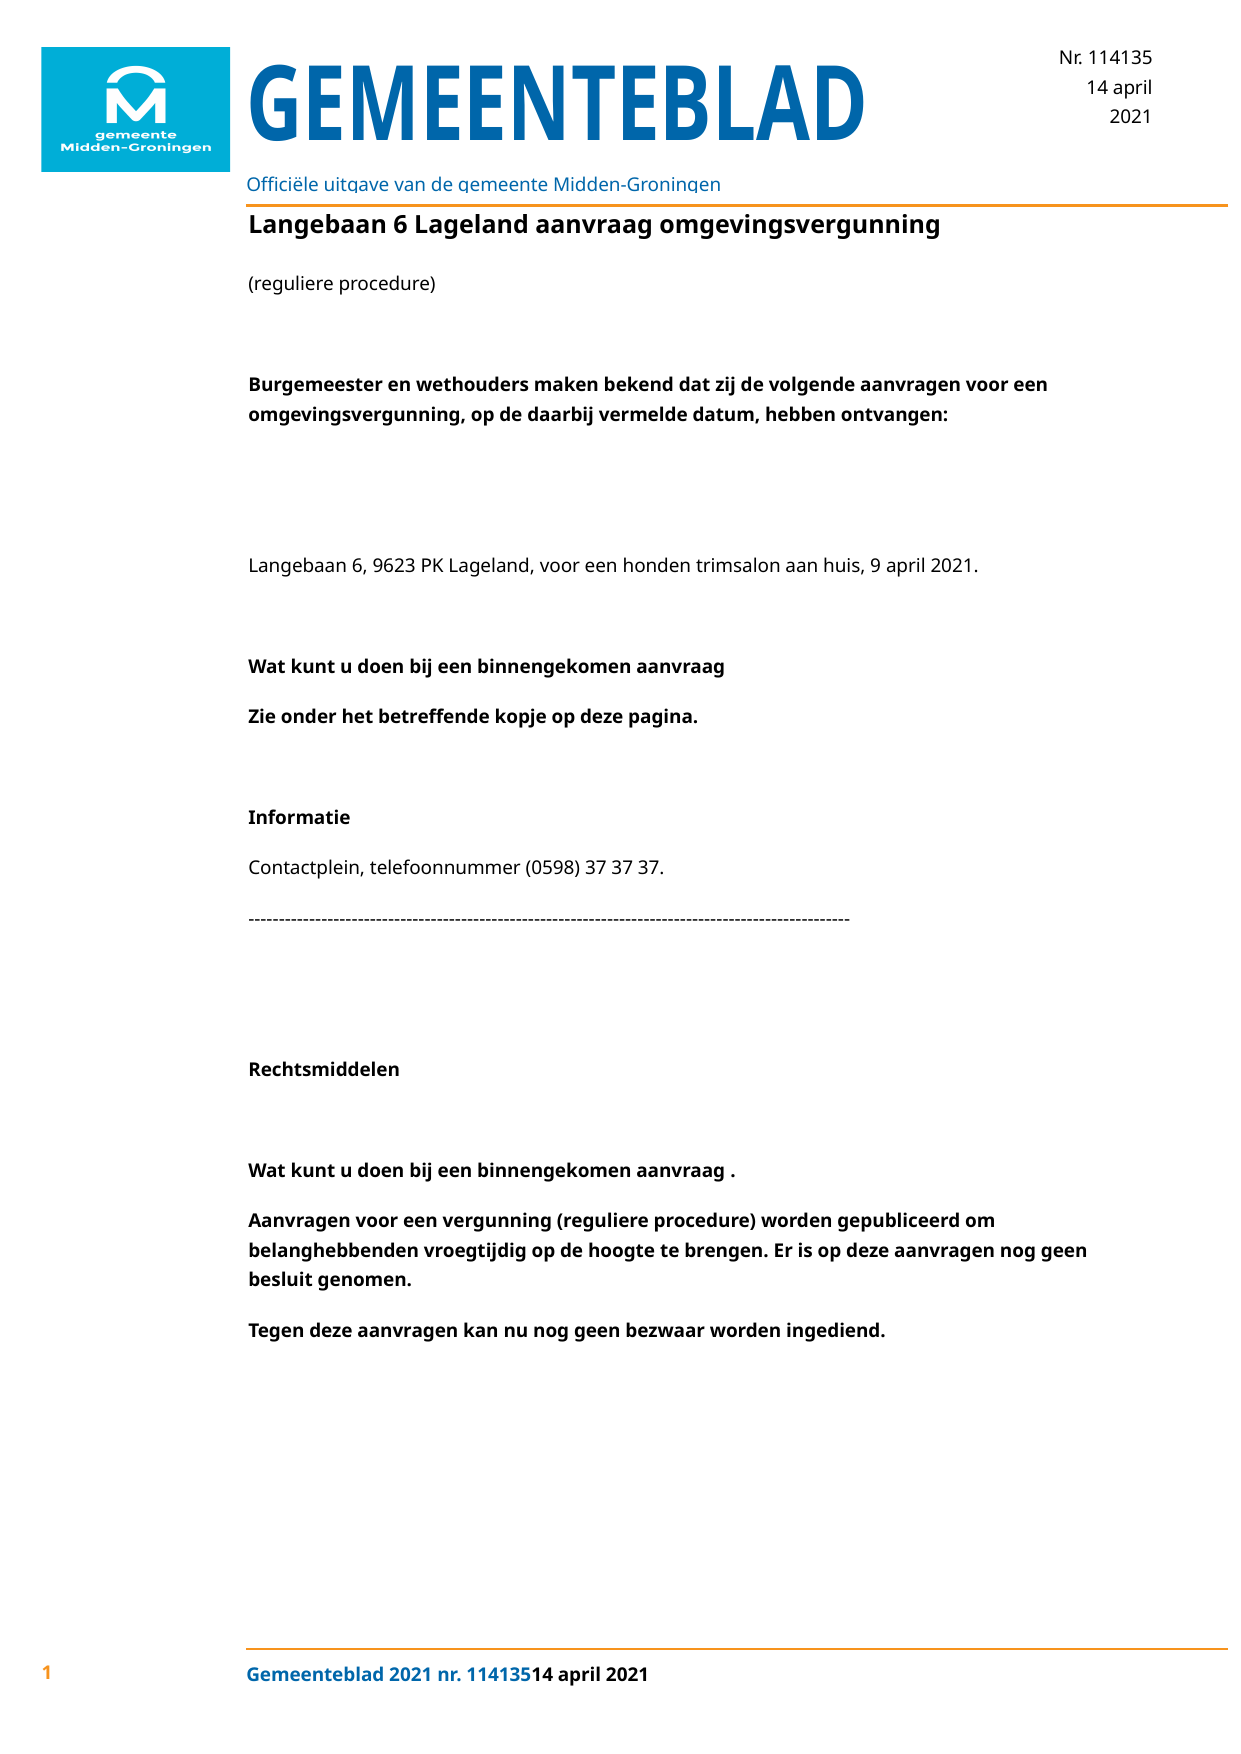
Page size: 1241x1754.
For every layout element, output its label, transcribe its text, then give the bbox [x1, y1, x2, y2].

text Wat kunt u doen bij een binnengekomen aanvraag . [248, 1157, 1152, 1183]
text Informatie [248, 804, 1152, 830]
text Langebaan 6 Lageland aanvraag omgevingsvergunning [248, 207, 1152, 241]
text Contactplein, telefoonnummer (0598) 37 37 37. [248, 854, 1152, 880]
text Tegen deze aanvragen kan nu nog geen bezwaar worden ingediend. [248, 1317, 1152, 1343]
text Burgemeester en wethouders maken bekend dat zij de volgende aanvragen voor een omgevingsvergunning, op de daarbij vermelde datum, hebben ontvangen: [248, 371, 1152, 426]
text --------------------------------------------------------------------------------------------------- [248, 905, 1152, 931]
text Zie onder het betreffende kopje op deze pagina. [248, 703, 1152, 729]
picture [107, 89, 165, 122]
picture [108, 66, 164, 82]
text Wat kunt u doen bij een binnengekomen aanvraag [248, 653, 1152, 678]
picture [184, 146, 190, 153]
text Aanvragen voor een vergunning (reguliere procedure) worden gepubliceerd om belanghebbenden vroegtijdig op de hoogte te brengen. Er is op deze aanvragen nog geen besluit genomen. [248, 1207, 1152, 1292]
text Rechtsmiddelen [248, 1056, 1152, 1082]
text (reguliere procedure) [248, 270, 1152, 296]
text Langebaan 6, 9623 PK Lageland, voor een honden trimsalon aan huis, 9 april 2021. [248, 552, 1152, 578]
